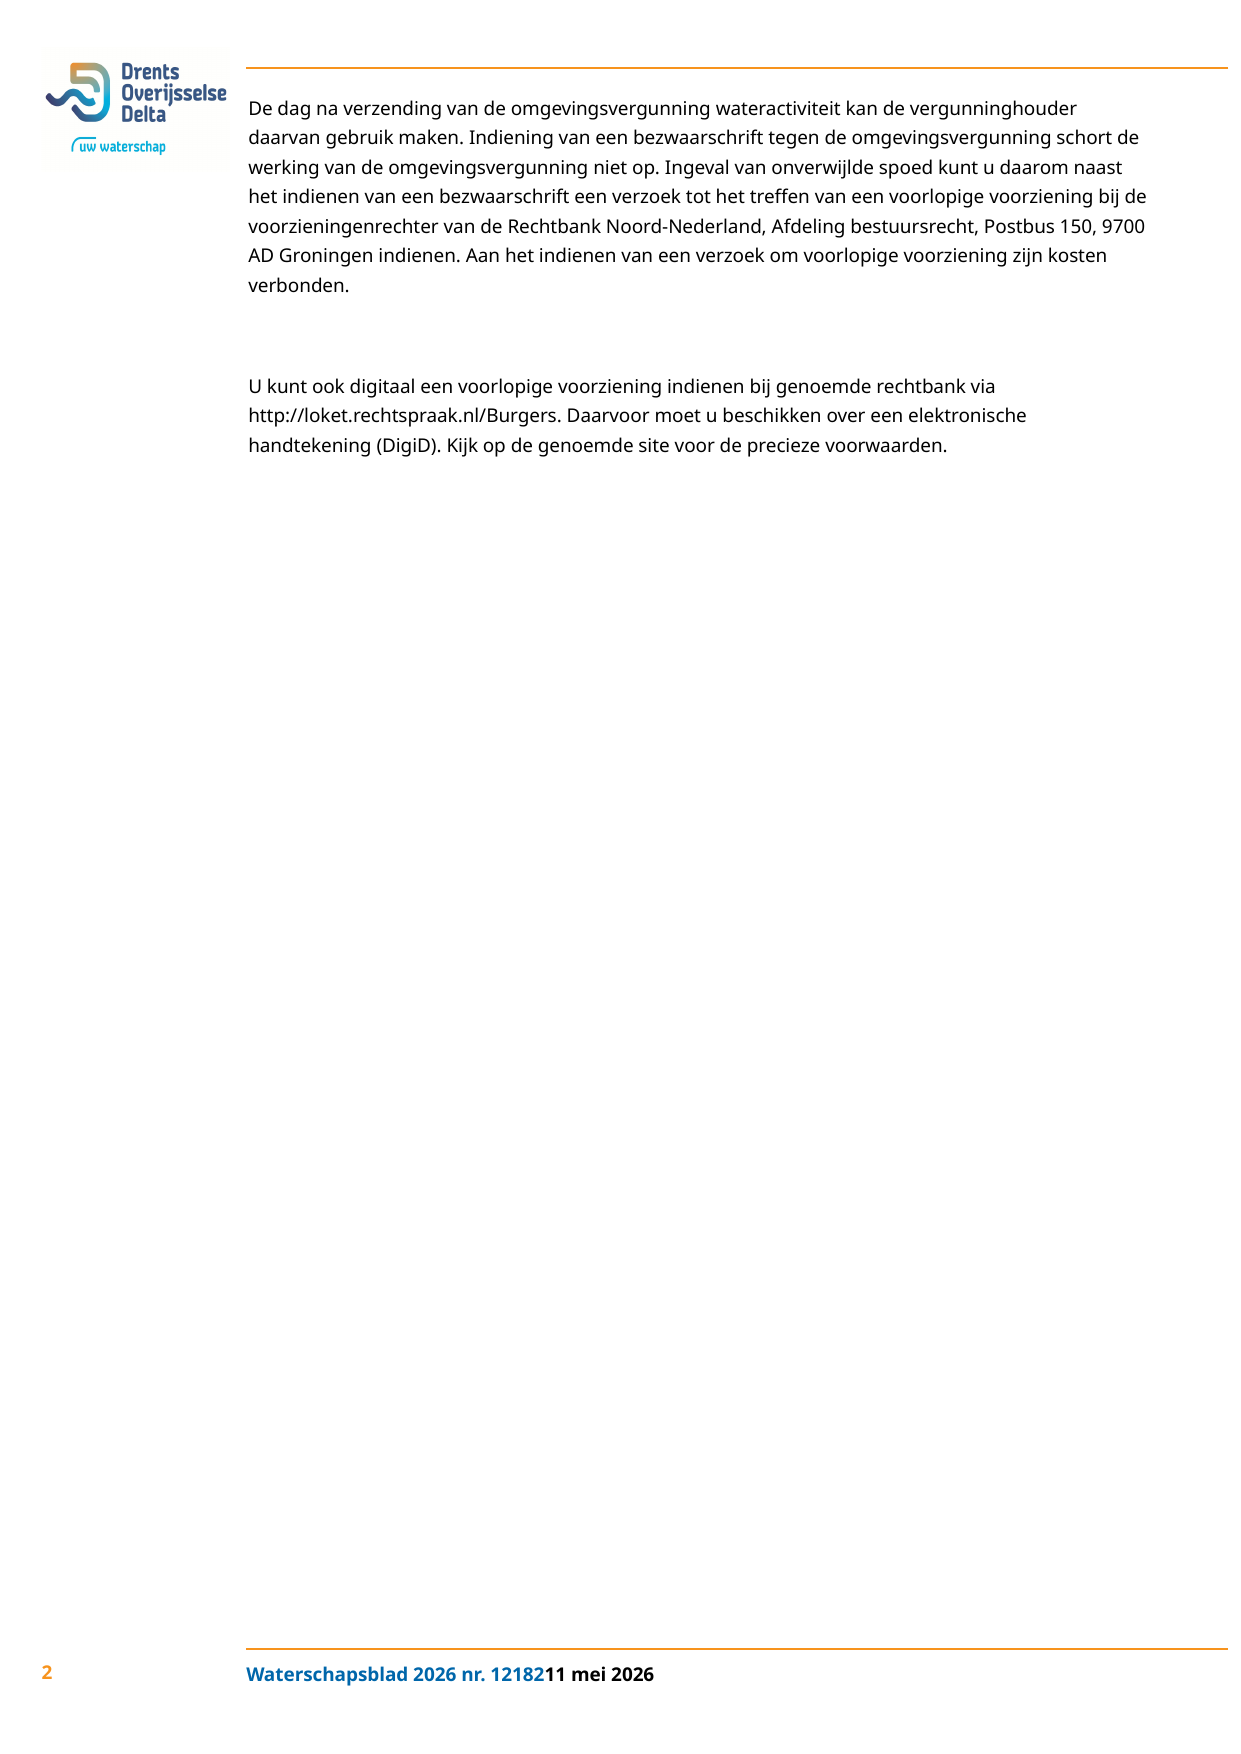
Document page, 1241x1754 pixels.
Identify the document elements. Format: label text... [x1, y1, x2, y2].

picture [41, 47, 231, 172]
text De dag na verzending van de omgevingsvergunning wateractiviteit kan de vergunninghouder daarvan gebruik maken. Indiening van een bezwaarschrift tegen de omgevingsvergunning schort de werking van de omgevingsvergunning niet op. Ingeval van onverwijlde spoed kunt u daarom naast het indienen van een bezwaarschrift een verzoek tot het treffen van een voorlopige voorziening bij de voorzieningenrechter van de Rechtbank Noord-Nederland, Afdeling bestuursrecht, Postbus 150, 9700 AD Groningen indienen. Aan het indienen van een verzoek om voorlopige voorziening zijn kosten verbonden. [248, 95, 1152, 298]
text U kunt ook digitaal een voorlopige voorziening indienen bij genoemde rechtbank via http://loket.rechtspraak.nl/Burgers. Daarvoor moet u beschikken over een elektronische handtekening (DigiD). Kijk op de genoemde site voor de precieze voorwaarden. [248, 373, 1152, 458]
